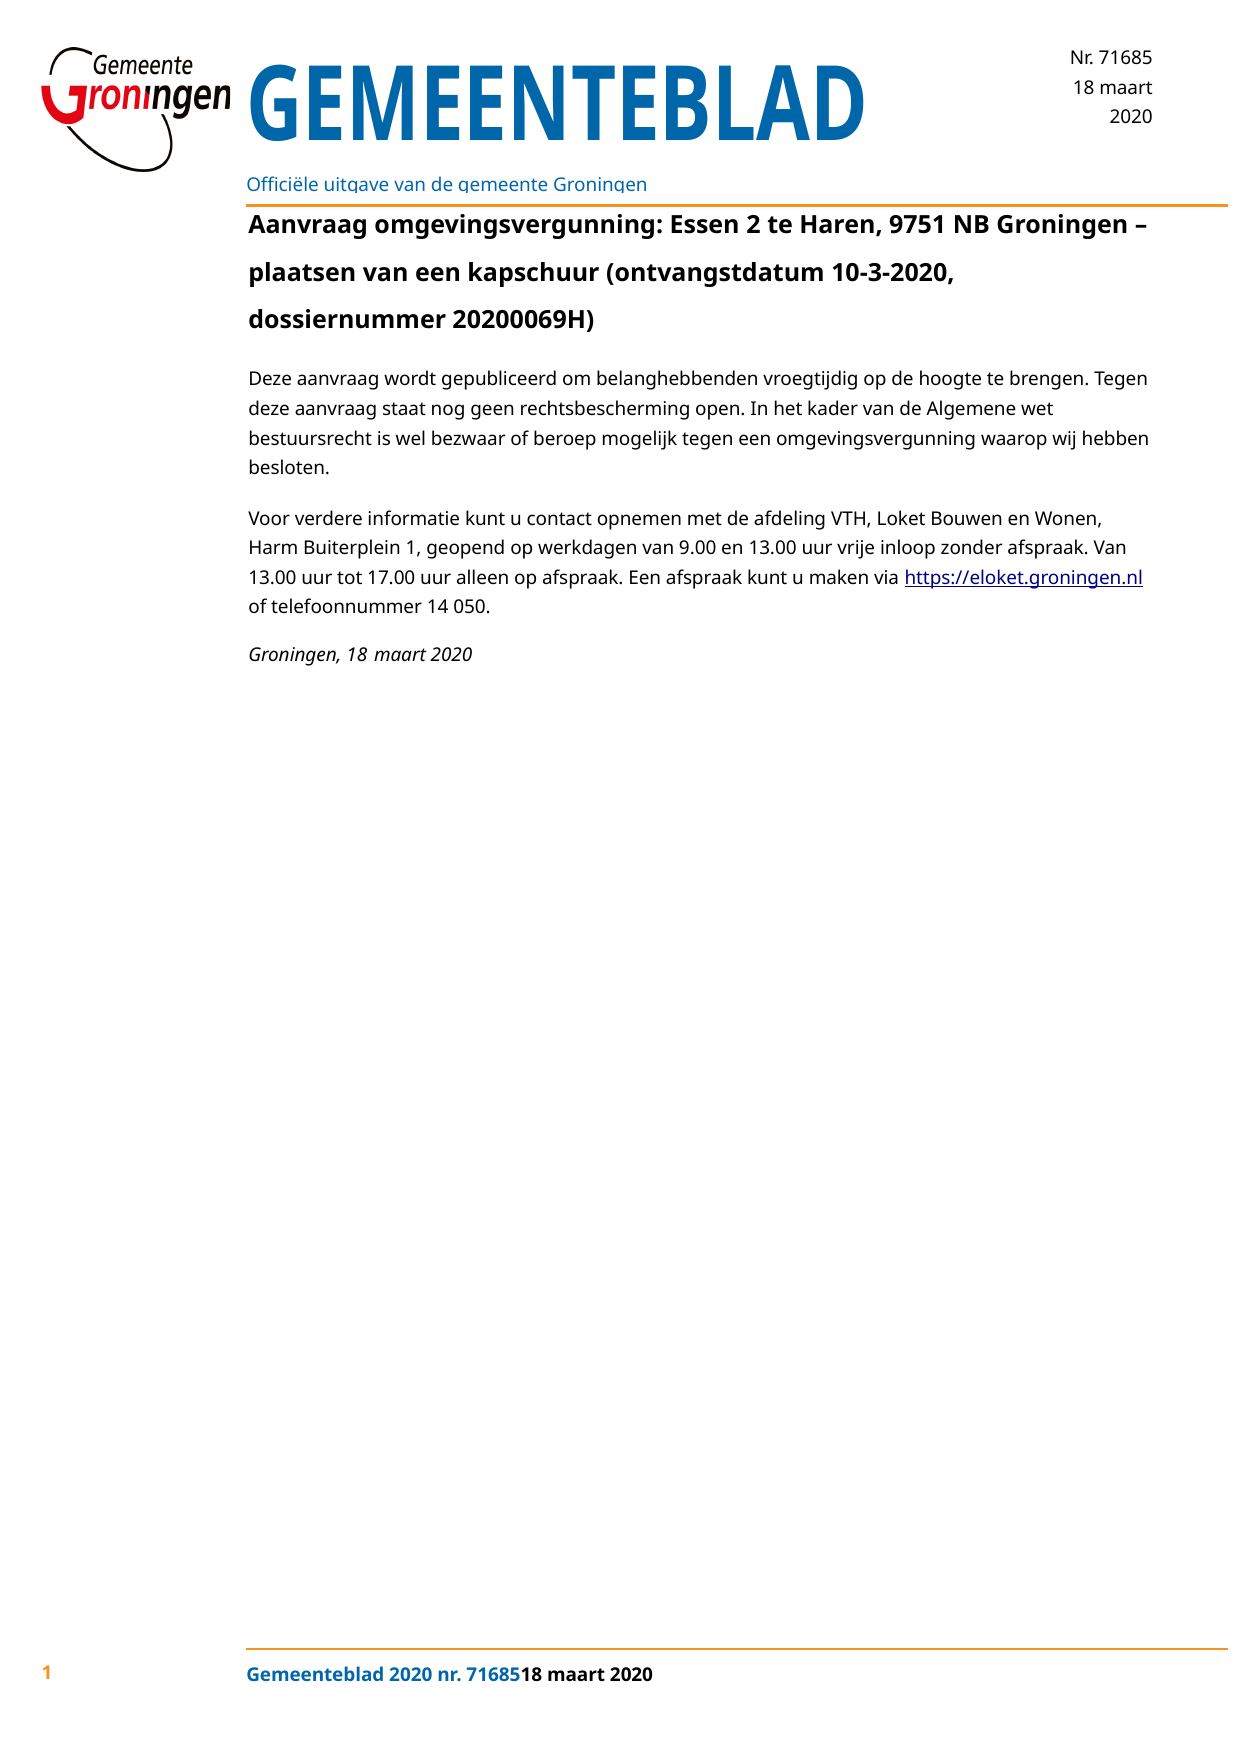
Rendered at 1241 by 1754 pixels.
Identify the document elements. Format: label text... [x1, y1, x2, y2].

text Deze aanvraag wordt gepubliceerd om belanghebbenden vroegtijdig op de hoogte te brengen. Tegen deze aanvraag staat nog geen rechtsbescherming open. In het kader van de Algemene wet bestuursrecht is wel bezwaar of beroep mogelijk tegen een omgevingsvergunning waarop wij hebben besloten. [248, 366, 1152, 480]
picture [41, 47, 231, 172]
text Groningen, 18 maart 2020 [248, 641, 1152, 667]
text Aanvraag omgevingsvergunning: Essen 2 te Haren, 9751 NB Groningen – plaatsen van een kapschuur (ontvangstdatum 10-3-2020, dossiernummer 20200069H) [248, 207, 1152, 336]
text Voor verdere informatie kunt u contact opnemen met de afdeling VTH, Loket Bouwen en Wonen, Harm Buiterplein 1, geopend op werkdagen van 9.00 en 13.00 uur vrije inloop zonder afspraak. Van 13.00 uur tot 17.00 uur alleen op afspraak. Een afspraak kunt u maken via https://eloket.groningen.nl of telefoonnummer 14 050. [248, 505, 1152, 619]
